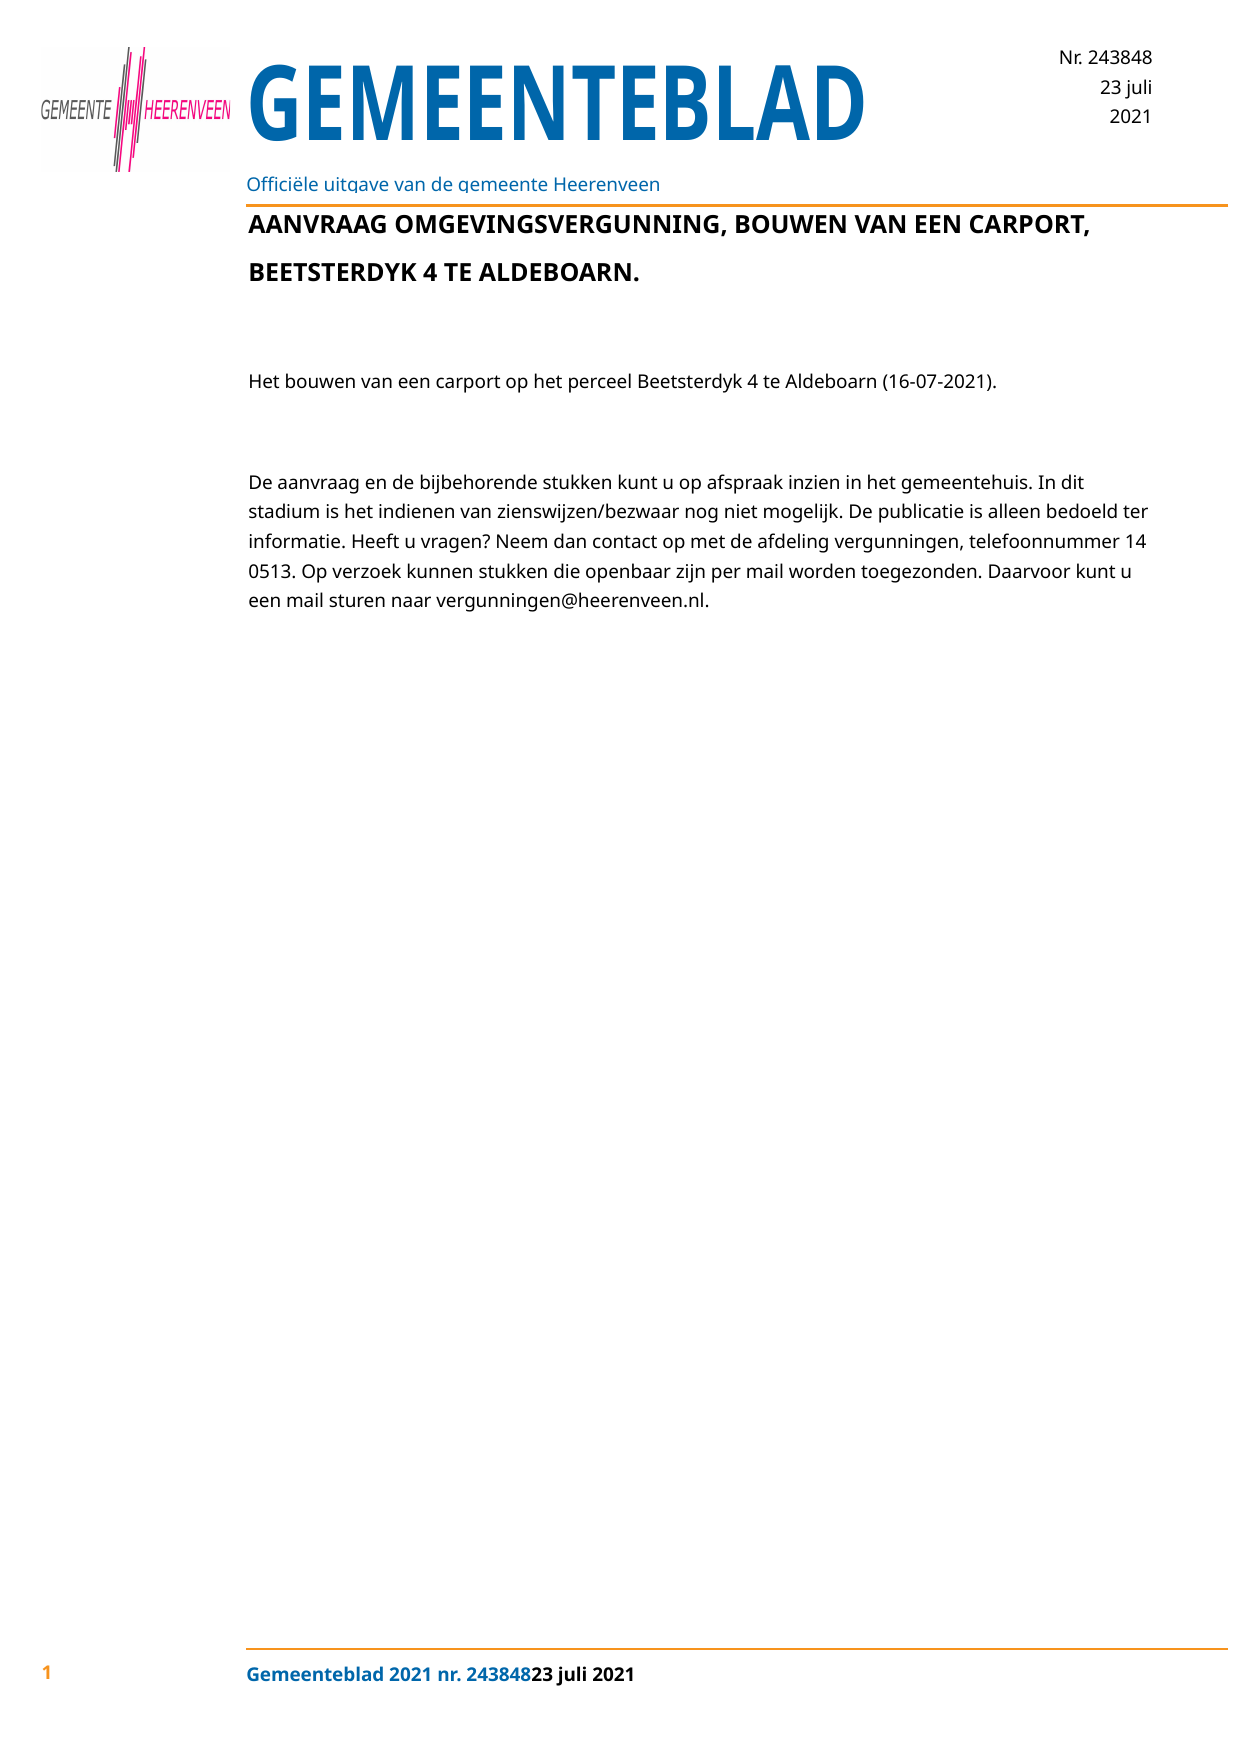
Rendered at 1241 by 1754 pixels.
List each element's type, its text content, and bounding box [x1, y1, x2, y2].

text De aanvraag en de bijbehorende stukken kunt u op afspraak inzien in het gemeentehuis. In dit stadium is het indienen van zienswijzen/bezwaar nog niet mogelijk. De publicatie is alleen bedoeld ter informatie. Heeft u vragen? Neem dan contact op met de afdeling vergunningen, telefoonnummer 14 0513. Op verzoek kunnen stukken die openbaar zijn per mail worden toegezonden. Daarvoor kunt u een mail sturen naar vergunningen@heerenveen.nl. [248, 469, 1152, 613]
text Het bouwen van een carport op het perceel Beetsterdyk 4 te Aldeboarn (16-07-2021). [248, 368, 1152, 394]
picture [41, 47, 231, 172]
text AANVRAAG OMGEVINGSVERGUNNING, BOUWEN VAN EEN CARPORT, BEETSTERDYK 4 TE ALDEBOARN. [248, 207, 1152, 288]
